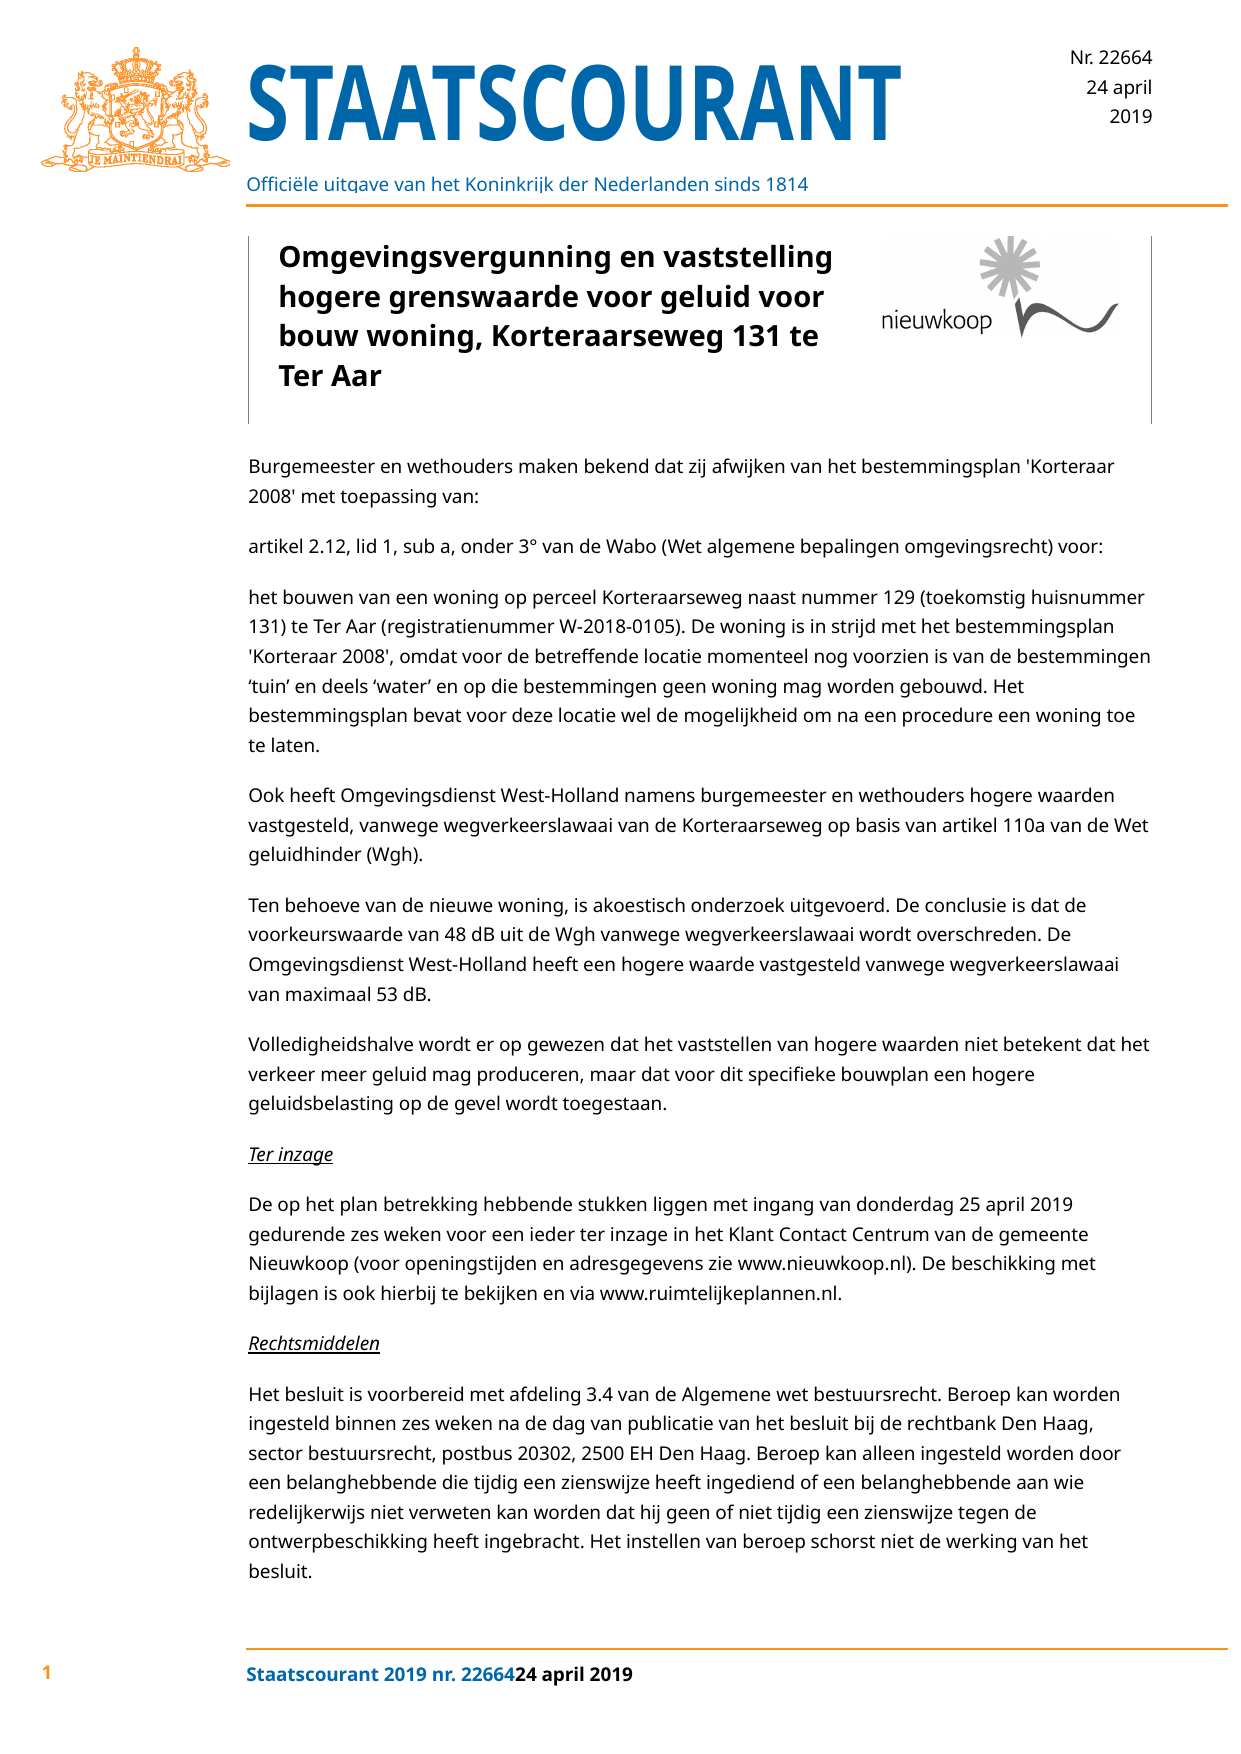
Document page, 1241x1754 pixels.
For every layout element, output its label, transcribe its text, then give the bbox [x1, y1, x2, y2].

table_header Omgevingsvergunning en vaststelling hogere grenswaarde voor geluid voor bouw woning, Korteraarseweg 131 te Ter Aar [249, 236, 850, 424]
text Ten behoeve van de nieuwe woning, is akoestisch onderzoek uitgevoerd. De conclusie is dat de voorkeurswaarde van 48 dB uit de Wgh vanwege wegverkeerslawaai wordt overschreden. De Omgevingsdienst West-Holland heeft een hogere waarde vastgesteld vanwege wegverkeerslawaai van maximaal 53 dB. [248, 892, 1152, 1006]
picture [882, 236, 1119, 338]
text Het besluit is voorbereid met afdeling 3.4 van de Algemene wet bestuursrecht. Beroep kan worden ingesteld binnen zes weken na de dag van publicatie van het besluit bij de rechtbank Den Haag, sector bestuursrecht, postbus 20302, 2500 EH Den Haag. Beroep kan alleen ingesteld worden door een belanghebbende die tijdig een zienswijze heeft ingediend of een belanghebbende aan wie redelijkerwijs niet verweten kan worden dat hij geen of niet tijdig een zienswijze tegen de ontwerpbeschikking heeft ingebracht. Het instellen van beroep schorst niet de werking van het besluit. [248, 1381, 1152, 1584]
text het bouwen van een woning op perceel Korteraarseweg naast nummer 129 (toekomstig huisnummer 131) te Ter Aar (registratienummer W-2018-0105). De woning is in strijd met het bestemmingsplan 'Korteraar 2008', omdat voor de betreffende locatie momenteel nog voorzien is van de bestemmingen ‘tuin’ en deels ‘water’ en op die bestemmingen geen woning mag worden gebouwd. Het bestemmingsplan bevat voor deze locatie wel de mogelijkheid om na een procedure een woning toe te laten. [248, 584, 1152, 758]
text Ook heeft Omgevingsdienst West-Holland namens burgemeester en wethouders hogere waarden vastgesteld, vanwege wegverkeerslawaai van de Korteraarseweg op basis van artikel 110a van de Wet geluidhinder (Wgh). [248, 782, 1152, 867]
picture [41, 47, 231, 172]
text Ter inzage [248, 1141, 1152, 1166]
text Rechtsmiddelen [248, 1330, 1152, 1356]
text De op het plan betrekking hebbende stukken liggen met ingang van donderdag 25 april 2019 gedurende zes weken voor een ieder ter inzage in het Klant Contact Centrum van de gemeente Nieuwkoop (voor openingstijden en adresgegevens zie www.nieuwkoop.nl). De beschikking met bijlagen is ook hierbij te bekijken en via www.ruimtelijkeplannen.nl. [248, 1191, 1152, 1306]
text artikel 2.12, lid 1, sub a, onder 3° van de Wabo (Wet algemene bepalingen omgevingsrecht) voor: [248, 534, 1152, 559]
text Volledigheidshalve wordt er op gewezen dat het vaststellen van hogere waarden niet betekent dat het verkeer meer geluid mag produceren, maar dat voor dit specifieke bouwplan een hogere geluidsbelasting op de gevel wordt toegestaan. [248, 1031, 1152, 1116]
table_header [850, 236, 1151, 424]
text Burgemeester en wethouders maken bekend dat zij afwijken van het bestemmingsplan 'Korteraar 2008' met toepassing van: [248, 454, 1152, 509]
